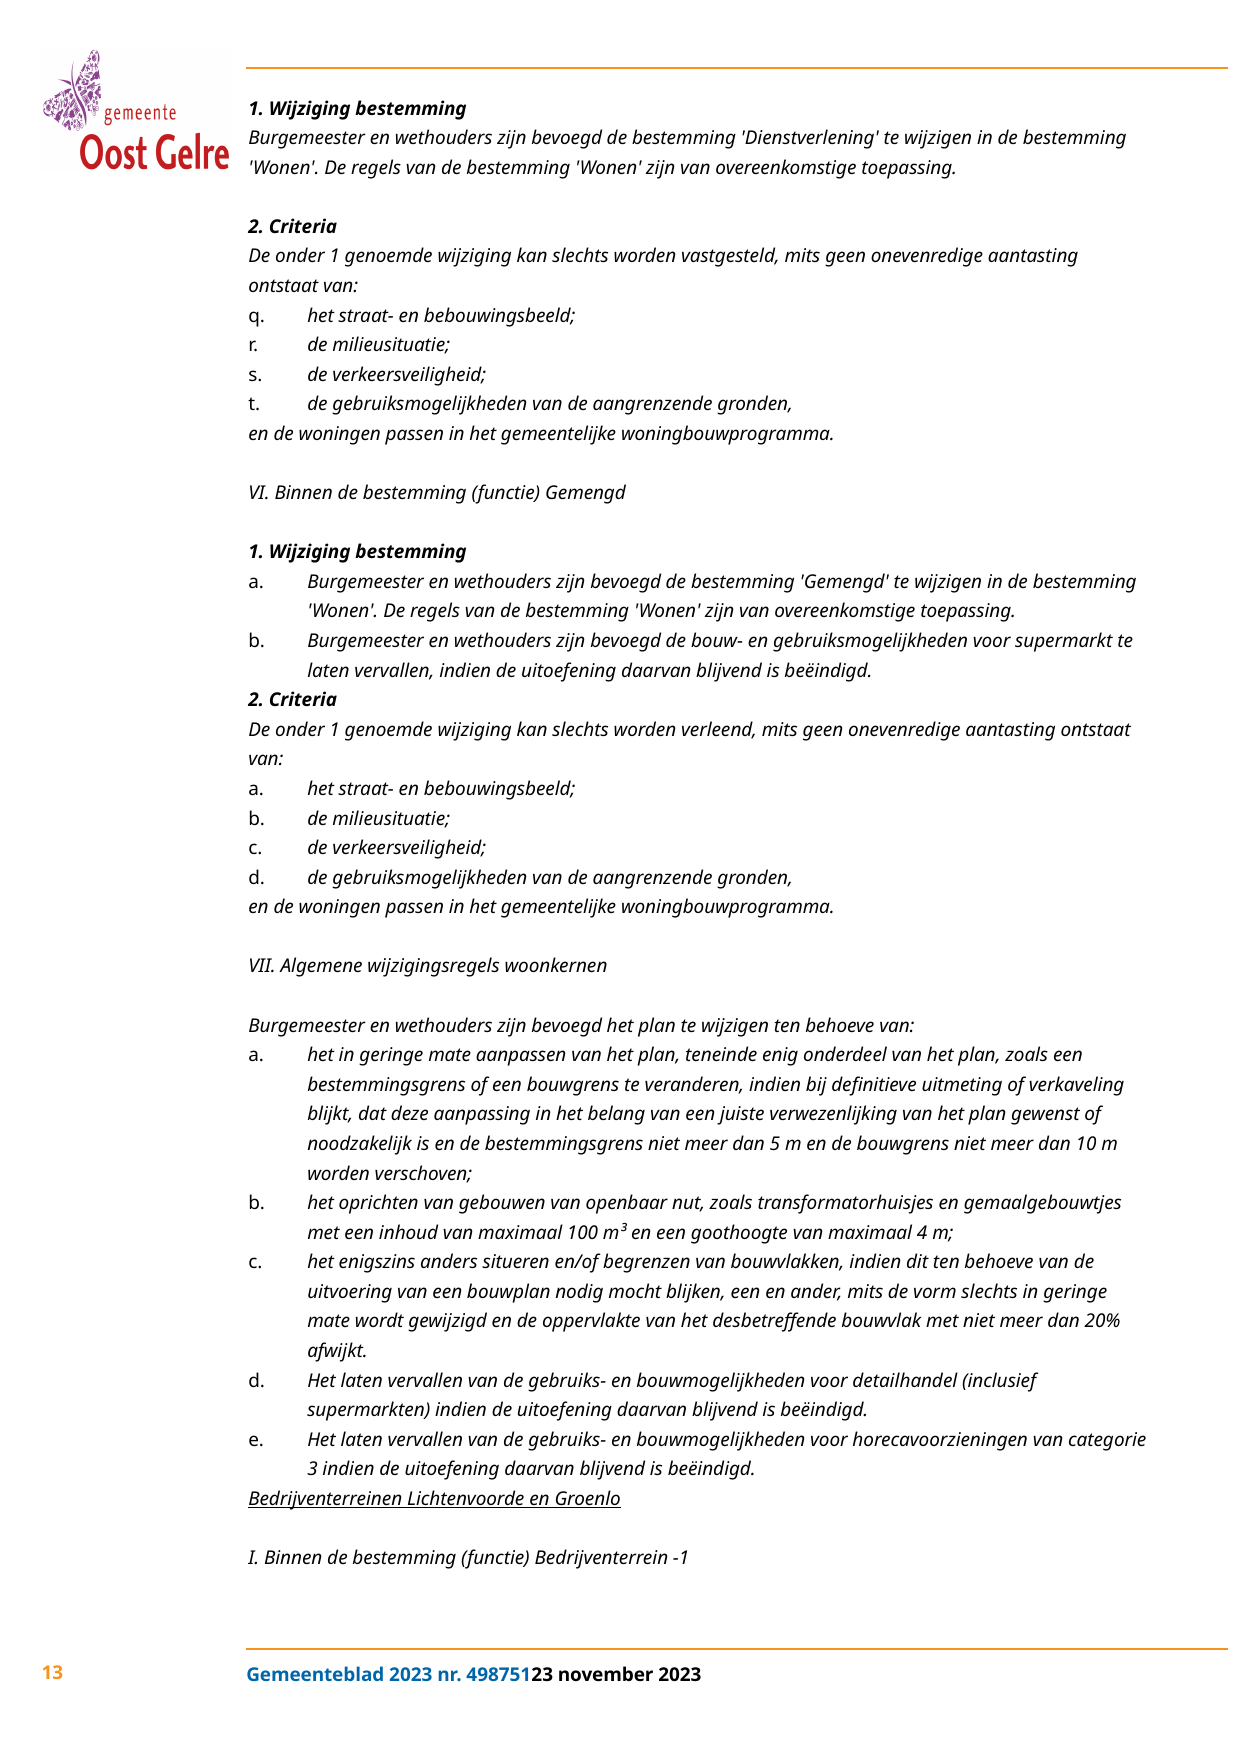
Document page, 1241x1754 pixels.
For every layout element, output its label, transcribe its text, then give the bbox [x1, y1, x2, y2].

list de gebruiksmogelijkheden van de aangrenzende gronden, [248, 391, 1152, 416]
list het oprichten van gebouwen van openbaar nut, zoals transformatorhuisjes en gemaalgebouwtjes met een inhoud van maximaal 100 m³ en een goothoogte van maximaal 4 m; [248, 1189, 1152, 1245]
list Burgemeester en wethouders zijn bevoegd de bestemming 'Gemengd' te wijzigen in de bestemming 'Wonen'. De regels van de bestemming 'Wonen' zijn van overeenkomstige toepassing. [248, 568, 1152, 623]
list de milieusituatie; [248, 805, 1152, 831]
list het in geringe mate aanpassen van het plan, teneinde enig onderdeel van het plan, zoals een bestemmingsgrens of een bouwgrens te veranderen, indien bij definitieve uitmeting of verkaveling blijkt, dat deze aanpassing in het belang van een juiste verwezenlijking van het plan gewenst of noodzakelijk is en de bestemmingsgrens niet meer dan 5 m en de bouwgrens niet meer dan 10 m worden verschoven; [248, 1041, 1152, 1186]
text VII. Algemene wijzigingsregels woonkernen [248, 953, 1152, 978]
list Het laten vervallen van de gebruiks- en bouwmogelijkheden voor detailhandel (inclusief supermarkten) indien de uitoefening daarvan blijvend is beëindigd. [248, 1367, 1152, 1422]
list het straat- en bebouwingsbeeld; [248, 775, 1152, 801]
list de verkeersveiligheid; [248, 834, 1152, 860]
text 2. Criteria [248, 213, 1152, 239]
text 1. Wijziging bestemming [248, 95, 1152, 121]
picture [41, 47, 231, 172]
list Burgemeester en wethouders zijn bevoegd de bouw- en gebruiksmogelijkheden voor supermarkt te laten vervallen, indien de uitoefening daarvan blijvend is beëindigd. [248, 627, 1152, 683]
text 2. Criteria [248, 686, 1152, 712]
text 1. Wijziging bestemming [248, 538, 1152, 564]
list de milieusituatie; [248, 331, 1152, 357]
text Bedrijventerreinen Lichtenvoorde en Groenlo [248, 1485, 1152, 1511]
text De onder 1 genoemde wijziging kan slechts worden verleend, mits geen onevenredige aantasting ontstaat van: [248, 716, 1152, 771]
text en de woningen passen in het gemeentelijke woningbouwprogramma. [248, 420, 1152, 446]
list het enigszins anders situeren en/of begrenzen van bouwvlakken, indien dit ten behoeve van de uitvoering van een bouwplan nodig mocht blijken, een en ander, mits de vorm slechts in geringe mate wordt gewijzigd en de oppervlakte van het desbetreffende bouwvlak met niet meer dan 20% afwijkt. [248, 1248, 1152, 1363]
list de gebruiksmogelijkheden van de aangrenzende gronden, [248, 864, 1152, 890]
text Burgemeester en wethouders zijn bevoegd de bestemming 'Dienstverlening' te wijzigen in de bestemming 'Wonen'. De regels van de bestemming 'Wonen' zijn van overeenkomstige toepassing. [248, 124, 1152, 180]
list de verkeersveiligheid; [248, 361, 1152, 387]
text Burgemeester en wethouders zijn bevoegd het plan te wijzigen ten behoeve van: [248, 1012, 1152, 1038]
text en de woningen passen in het gemeentelijke woningbouwprogramma. [248, 893, 1152, 919]
text VI. Binnen de bestemming (functie) Gemengd [248, 479, 1152, 505]
list Het laten vervallen van de gebruiks- en bouwmogelijkheden voor horecavoorzieningen van categorie 3 indien de uitoefening daarvan blijvend is beëindigd. [248, 1426, 1152, 1481]
text De onder 1 genoemde wijziging kan slechts worden vastgesteld, mits geen onevenredige aantasting ontstaat van: [248, 243, 1152, 298]
list het straat- en bebouwingsbeeld; [248, 302, 1152, 328]
text I. Binnen de bestemming (functie) Bedrijventerrein -1 [248, 1544, 1152, 1570]
